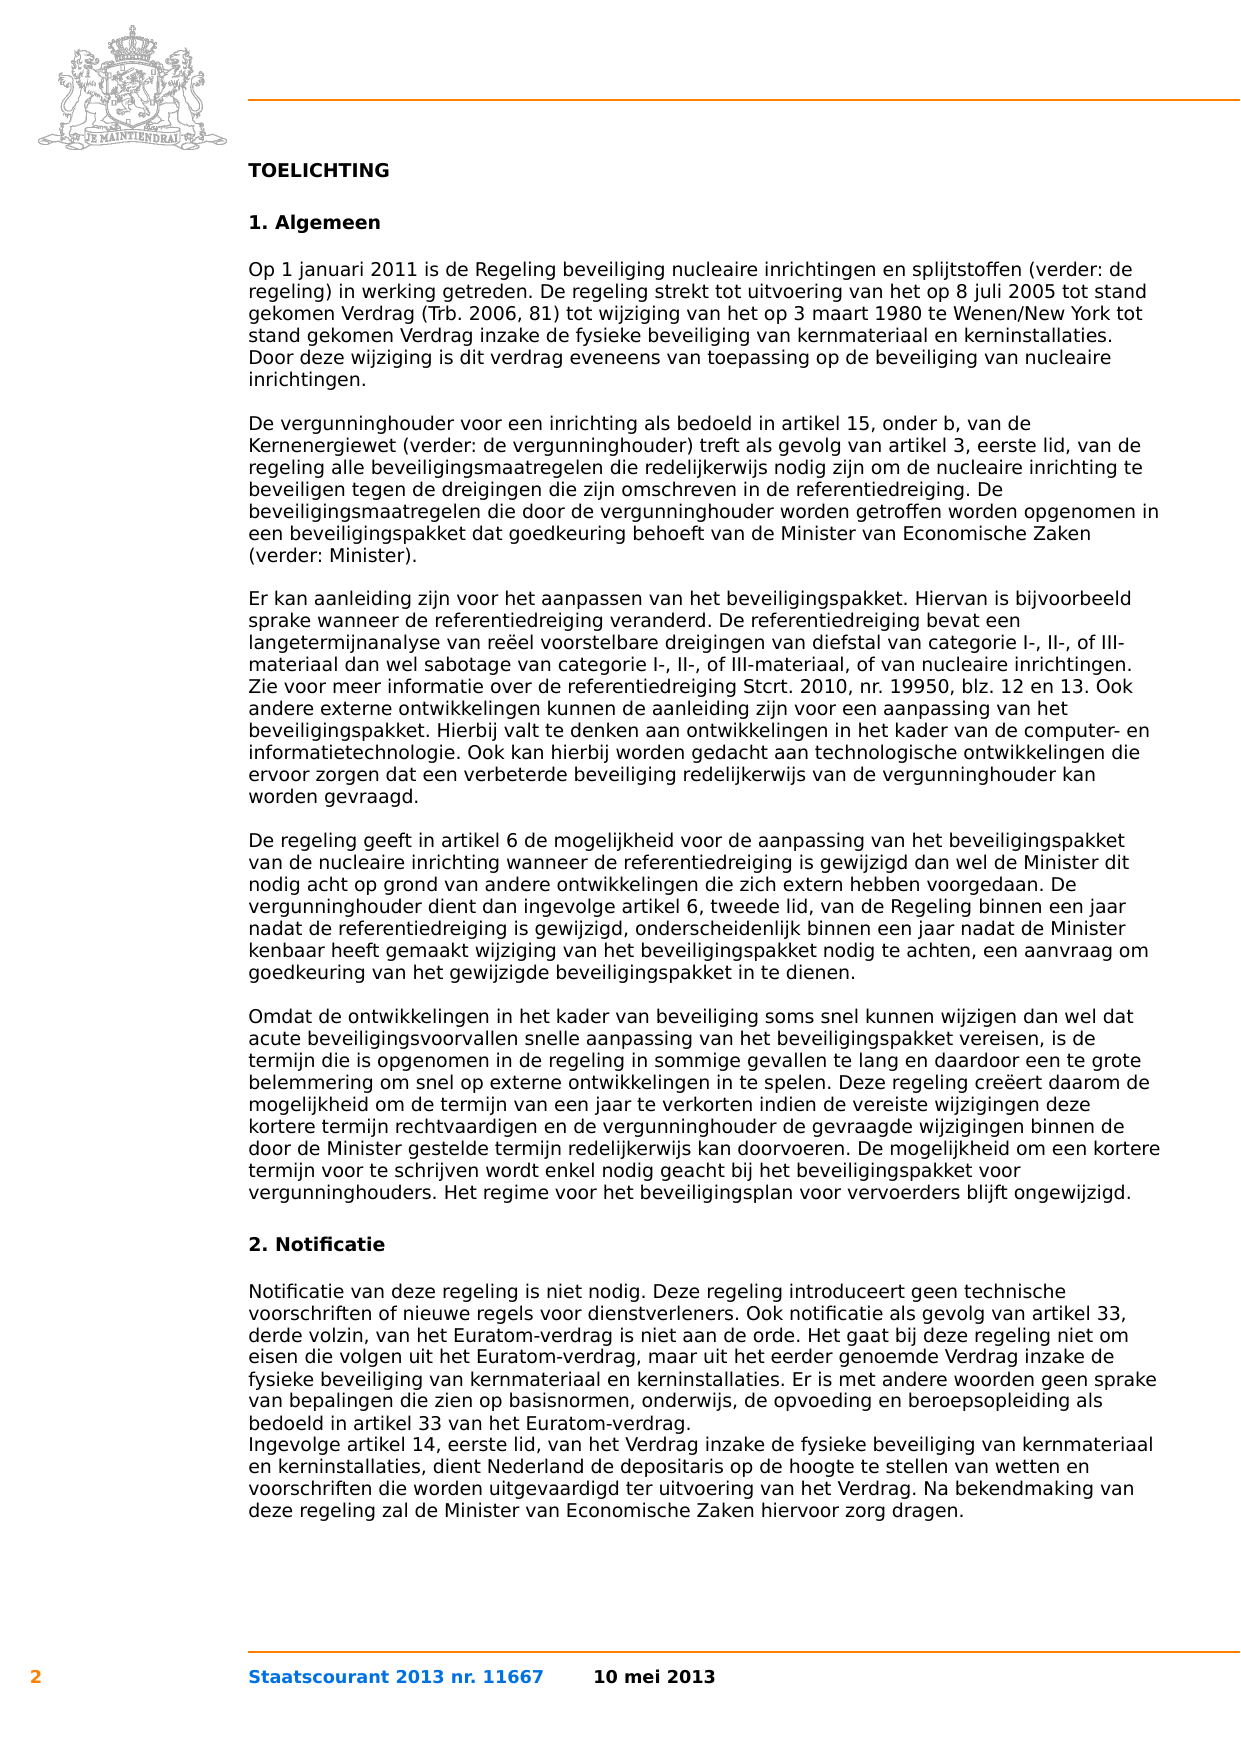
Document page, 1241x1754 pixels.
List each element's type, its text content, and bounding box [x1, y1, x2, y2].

text Op 1 januari 2011 is de Regeling beveiliging nucleaire inrichtingen en splijtstoffen (verder: de regeling) in werking getreden. De regeling strekt tot uitvoering van het op 8 juli 2005 tot stand gekomen Verdrag (Trb. 2006, 81) tot wijziging van het op 3 maart 1980 te Wenen/New York tot stand gekomen Verdrag inzake de fysieke beveiliging van kernmateriaal en kerninstallaties. Door deze wijziging is dit verdrag eveneens van toepassing op de beveiliging van nucleaire inrichtingen. [248, 259, 1163, 391]
text De regeling geeft in artikel 6 de mogelijkheid voor de aanpassing van het beveiligingspakket van de nucleaire inrichting wanneer de referentiedreiging is gewijzigd dan wel de Minister dit nodig acht op grond van andere ontwikkelingen die zich extern hebben voorgedaan. De vergunninghouder dient dan ingevolge artikel 6, tweede lid, van de Regeling binnen een jaar nadat de referentiedreiging is gewijzigd, onderscheidenlijk binnen een jaar nadat de Minister kenbaar heeft gemaakt wijziging van het beveiligingspakket nodig te achten, een aanvraag om goedkeuring van het gewijzigde beveiligingspakket in te dienen. [248, 830, 1163, 984]
subtitle TOELICHTING [248, 160, 1163, 182]
subtitle 1. Algemeen [248, 212, 1163, 234]
text Ingevolge artikel 14, eerste lid, van het Verdrag inzake de fysieke beveiliging van kernmateriaal en kerninstallaties, dient Nederland de depositaris op de hoogte te stellen van wetten en voorschriften die worden uitgevaardigd ter uitvoering van het Verdrag. Na bekendmaking van deze regeling zal de Minister van Economische Zaken hiervoor zorg dragen. [248, 1434, 1163, 1522]
text Notificatie van deze regeling is niet nodig. Deze regeling introduceert geen technische voorschriften of nieuwe regels voor dienstverleners. Ook notificatie als gevolg van artikel 33, derde volzin, van het Euratom-verdrag is niet aan de orde. Het gaat bij deze regeling niet om eisen die volgen uit het Euratom-verdrag, maar uit het eerder genoemde Verdrag inzake de fysieke beveiliging van kernmateriaal en kerninstallaties. Er is met andere woorden geen sprake van bepalingen die zien op basisnormen, onderwijs, de opvoeding en beroepsopleiding als bedoeld in artikel 33 van het Euratom-verdrag. [248, 1281, 1163, 1434]
subtitle 2. Notificatie [248, 1233, 1163, 1256]
picture [38, 25, 227, 150]
text Er kan aanleiding zijn voor het aanpassen van het beveiligingspakket. Hiervan is bijvoorbeeld sprake wanneer de referentiedreiging veranderd. De referentiedreiging bevat een langetermijnanalyse van reëel voorstelbare dreigingen van diefstal van categorie I-, II-, of III-materiaal dan wel sabotage van categorie I-, II-, of III-materiaal, of van nucleaire inrichtingen. Zie voor meer informatie over de referentiedreiging Stcrt. 2010, nr. 19950, blz. 12 en 13. Ook andere externe ontwikkelingen kunnen de aanleiding zijn voor een aanpassing van het beveiligingspakket. Hierbij valt te denken aan ontwikkelingen in het kader van de computer- en informatietechnologie. Ook kan hierbij worden gedacht aan technologische ontwikkelingen die ervoor zorgen dat een verbeterde beveiliging redelijkerwijs van de vergunninghouder kan worden gevraagd. [248, 588, 1163, 808]
text Omdat de ontwikkelingen in het kader van beveiliging soms snel kunnen wijzigen dan wel dat acute beveiligingsvoorvallen snelle aanpassing van het beveiligingspakket vereisen, is de termijn die is opgenomen in de regeling in sommige gevallen te lang en daardoor een te grote belemmering om snel op externe ontwikkelingen in te spelen. Deze regeling creëert daarom de mogelijkheid om de termijn van een jaar te verkorten indien de vereiste wijzigingen deze kortere termijn rechtvaardigen en de vergunninghouder de gevraagde wijzigingen binnen de door de Minister gestelde termijn redelijkerwijs kan doorvoeren. De mogelijkheid om een kortere termijn voor te schrijven wordt enkel nodig geacht bij het beveiligingspakket voor vergunninghouders. Het regime voor het beveiligingsplan voor vervoerders blijft ongewijzigd. [248, 1006, 1163, 1203]
text De vergunninghouder voor een inrichting als bedoeld in artikel 15, onder b, van de Kernenergiewet (verder: de vergunninghouder) treft als gevolg van artikel 3, eerste lid, van de regeling alle beveiligingsmaatregelen die redelijkerwijs nodig zijn om de nucleaire inrichting te beveiligen tegen de dreigingen die zijn omschreven in de referentiedreiging. De beveiligingsmaatregelen die door de vergunninghouder worden getroffen worden opgenomen in een beveiligingspakket dat goedkeuring behoeft van de Minister van Economische Zaken (verder: Minister). [248, 413, 1163, 566]
